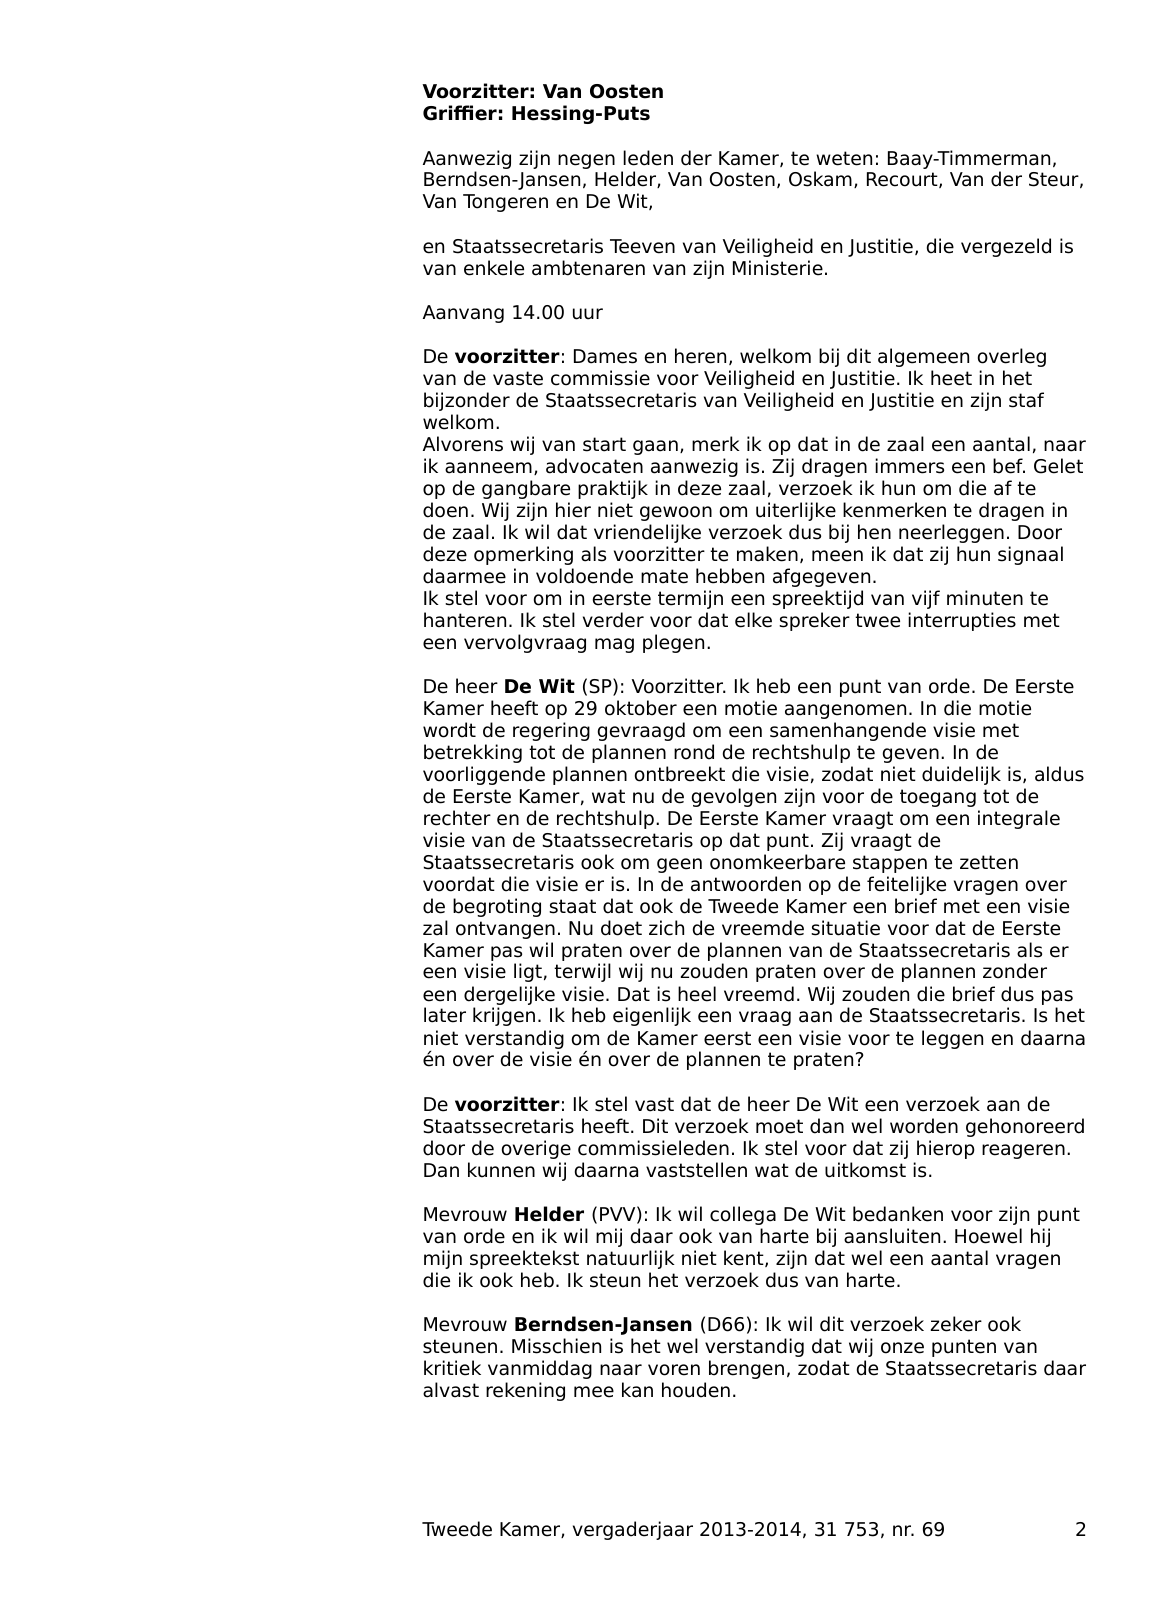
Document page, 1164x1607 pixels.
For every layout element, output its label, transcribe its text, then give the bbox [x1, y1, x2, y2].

text en Staatssecretaris Teeven van Veiligheid en Justitie, die vergezeld is van enkele ambtenaren van zijn Ministerie. [422, 236, 1087, 279]
text Mevrouw Berndsen-Jansen (D66): Ik wil dit verzoek zeker ook steunen. Misschien is het wel verstandig dat wij onze punten van kritiek vanmiddag naar voren brengen, zodat de Staatssecretaris daar alvast rekening mee kan houden. [422, 1314, 1087, 1402]
text De voorzitter: Ik stel vast dat de heer De Wit een verzoek aan de Staatssecretaris heeft. Dit verzoek moet dan wel worden gehonoreerd door de overige commissieleden. Ik stel voor dat zij hierop reageren. Dan kunnen wij daarna vaststellen wat de uitkomst is. [422, 1093, 1087, 1181]
text Aanvang 14.00 uur [422, 302, 1087, 324]
text Aanwezig zijn negen leden der Kamer, te weten: Baay-Timmerman, Berndsen-Jansen, Helder, Van Oosten, Oskam, Recourt, Van der Steur, Van Tongeren en De Wit, [422, 147, 1087, 213]
text Alvorens wij van start gaan, merk ik op dat in de zaal een aantal, naar ik aanneem, advocaten aanwezig is. Zij dragen immers een bef. Gelet op de gangbare praktijk in deze zaal, verzoek ik hun om die af te doen. Wij zijn hier niet gewoon om uiterlijke kenmerken te dragen in de zaal. Ik wil dat vriendelijke verzoek dus bij hen neerleggen. Door deze opmerking als voorzitter te maken, meen ik dat zij hun signaal daarmee in voldoende mate hebben afgegeven. [422, 434, 1087, 588]
text Voorzitter: Van Oosten [422, 81, 1087, 103]
text Ik stel voor om in eerste termijn een spreektijd van vijf minuten te hanteren. Ik stel verder voor dat elke spreker twee interrupties met een vervolgvraag mag plegen. [422, 588, 1087, 653]
text De heer De Wit (SP): Voorzitter. Ik heb een punt van orde. De Eerste Kamer heeft op 29 oktober een motie aangenomen. In die motie wordt de regering gevraagd om een samenhangende visie met betrekking tot de plannen rond de rechtshulp te geven. In de voorliggende plannen ontbreekt die visie, zodat niet duidelijk is, aldus de Eerste Kamer, wat nu de gevolgen zijn voor de toegang tot de rechter en de rechtshulp. De Eerste Kamer vraagt om een integrale visie van de Staatssecretaris op dat punt. Zij vraagt de Staatssecretaris ook om geen onomkeerbare stappen te zetten voordat die visie er is. In de antwoorden op de feitelijke vragen over de begroting staat dat ook de Tweede Kamer een brief met een visie zal ontvangen. Nu doet zich de vreemde situatie voor dat de Eerste Kamer pas wil praten over de plannen van de Staatssecretaris als er een visie ligt, terwijl wij nu zouden praten over de plannen zonder een dergelijke visie. Dat is heel vreemd. Wij zouden die brief dus pas later krijgen. Ik heb eigenlijk een vraag aan de Staatssecretaris. Is het niet verstandig om de Kamer eerst een visie voor te leggen en daarna én over de visie én over de plannen te praten? [422, 676, 1087, 1071]
text Mevrouw Helder (PVV): Ik wil collega De Wit bedanken voor zijn punt van orde en ik wil mij daar ook van harte bij aansluiten. Hoewel hij mijn spreektekst natuurlijk niet kent, zijn dat wel een aantal vragen die ik ook heb. Ik steun het verzoek dus van harte. [422, 1204, 1087, 1292]
text Griffier: Hessing-Puts [422, 103, 1087, 125]
text De voorzitter: Dames en heren, welkom bij dit algemeen overleg van de vaste commissie voor Veiligheid en Justitie. Ik heet in het bijzonder de Staatssecretaris van Veiligheid en Justitie en zijn staf welkom. [422, 346, 1087, 434]
